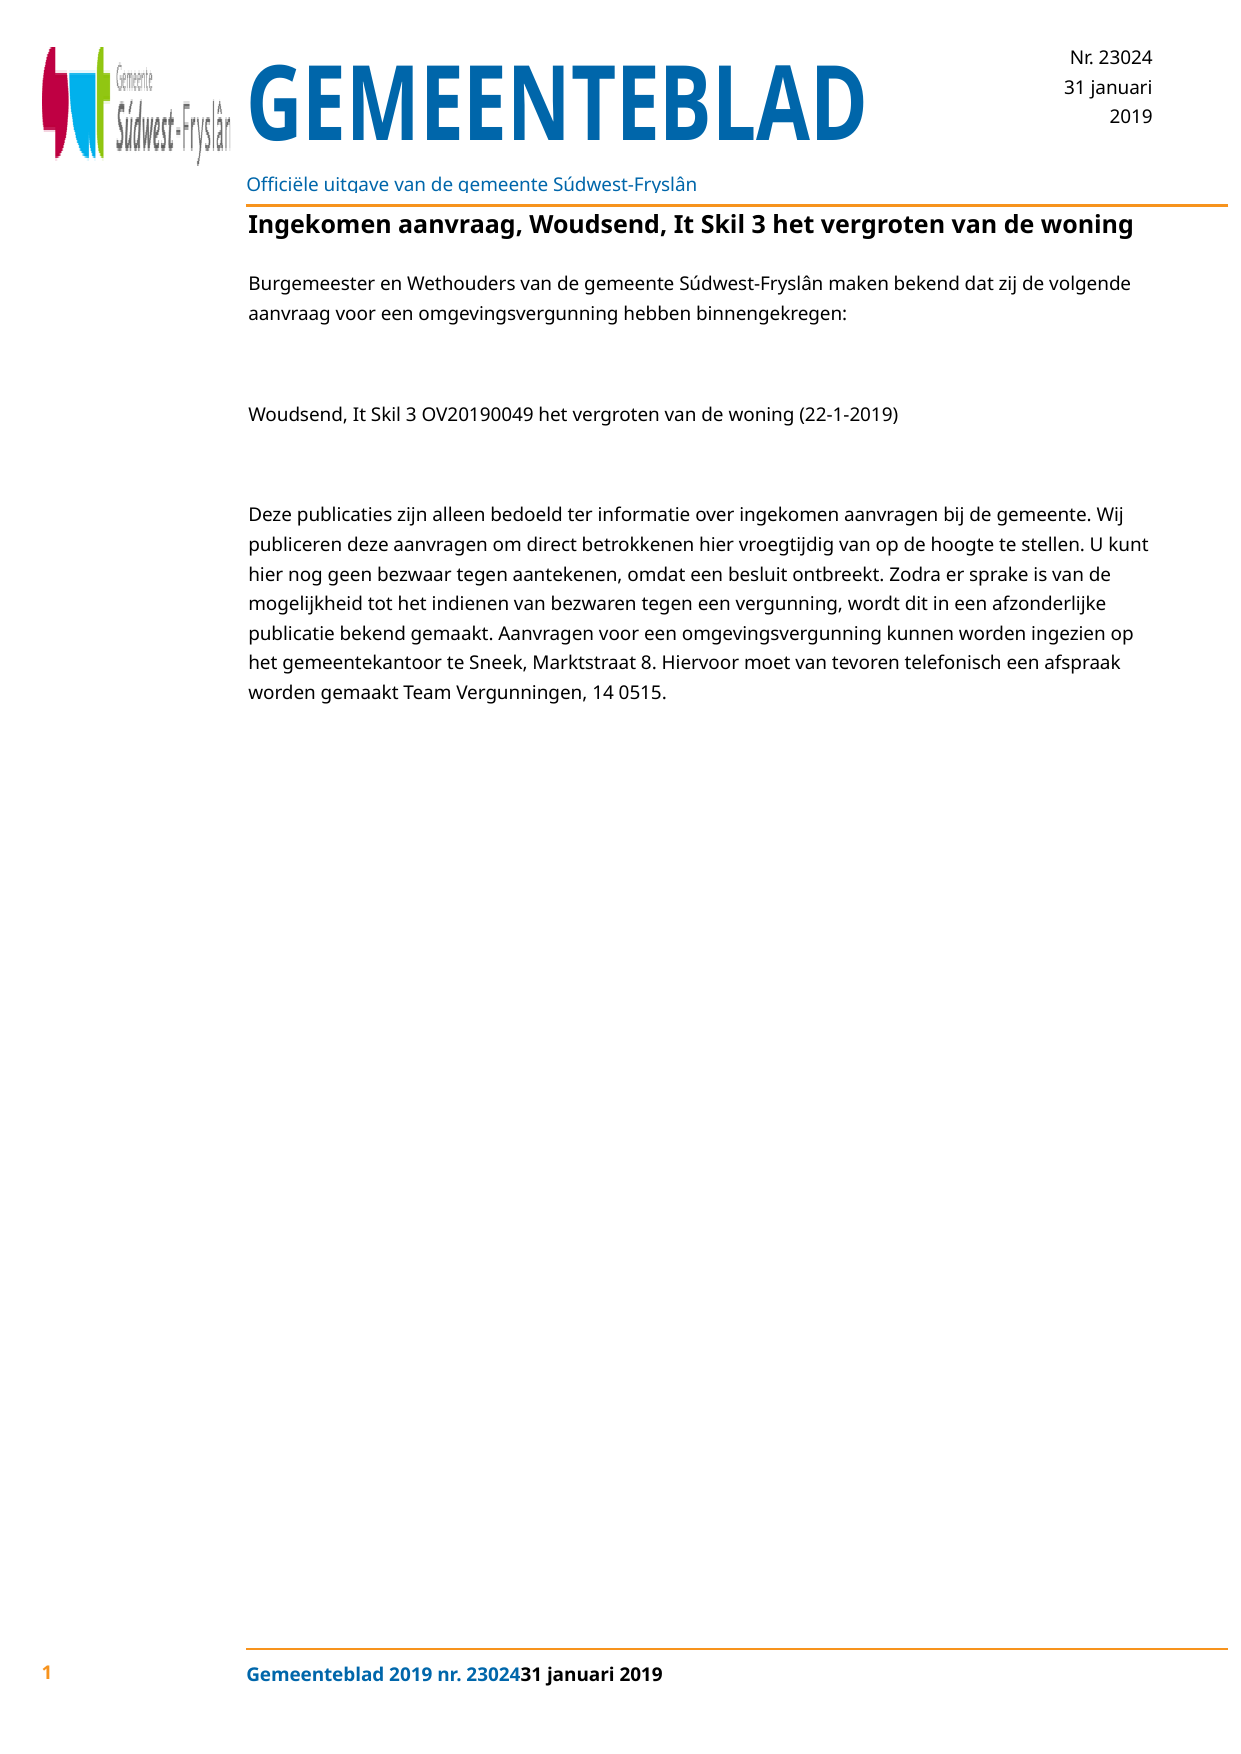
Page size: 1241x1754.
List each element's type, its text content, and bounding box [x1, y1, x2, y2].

picture [41, 47, 231, 172]
text Ingekomen aanvraag, Woudsend, It Skil 3 het vergroten van de woning [248, 207, 1152, 241]
text Deze publicaties zijn alleen bedoeld ter informatie over ingekomen aanvragen bij de gemeente. Wij publiceren deze aanvragen om direct betrokkenen hier vroegtijdig van op de hoogte te stellen. U kunt hier nog geen bezwaar tegen aantekenen, omdat een besluit ontbreekt. Zodra er sprake is van de mogelijkheid tot het indienen van bezwaren tegen een vergunning, wordt dit in een afzonderlijke publicatie bekend gemaakt. Aanvragen voor een omgevingsvergunning kunnen worden ingezien op het gemeentekantoor te Sneek, Marktstraat 8. Hiervoor moet van tevoren telefonisch een afspraak worden gemaakt Team Vergunningen, 14 0515. [248, 502, 1152, 705]
text Burgemeester en Wethouders van de gemeente Súdwest-Fryslân maken bekend dat zij de volgende aanvraag voor een omgevingsvergunning hebben binnengekregen: [248, 270, 1152, 326]
text Woudsend, It Skil 3 OV20190049 het vergroten van de woning (22-1-2019) [248, 401, 1152, 426]
